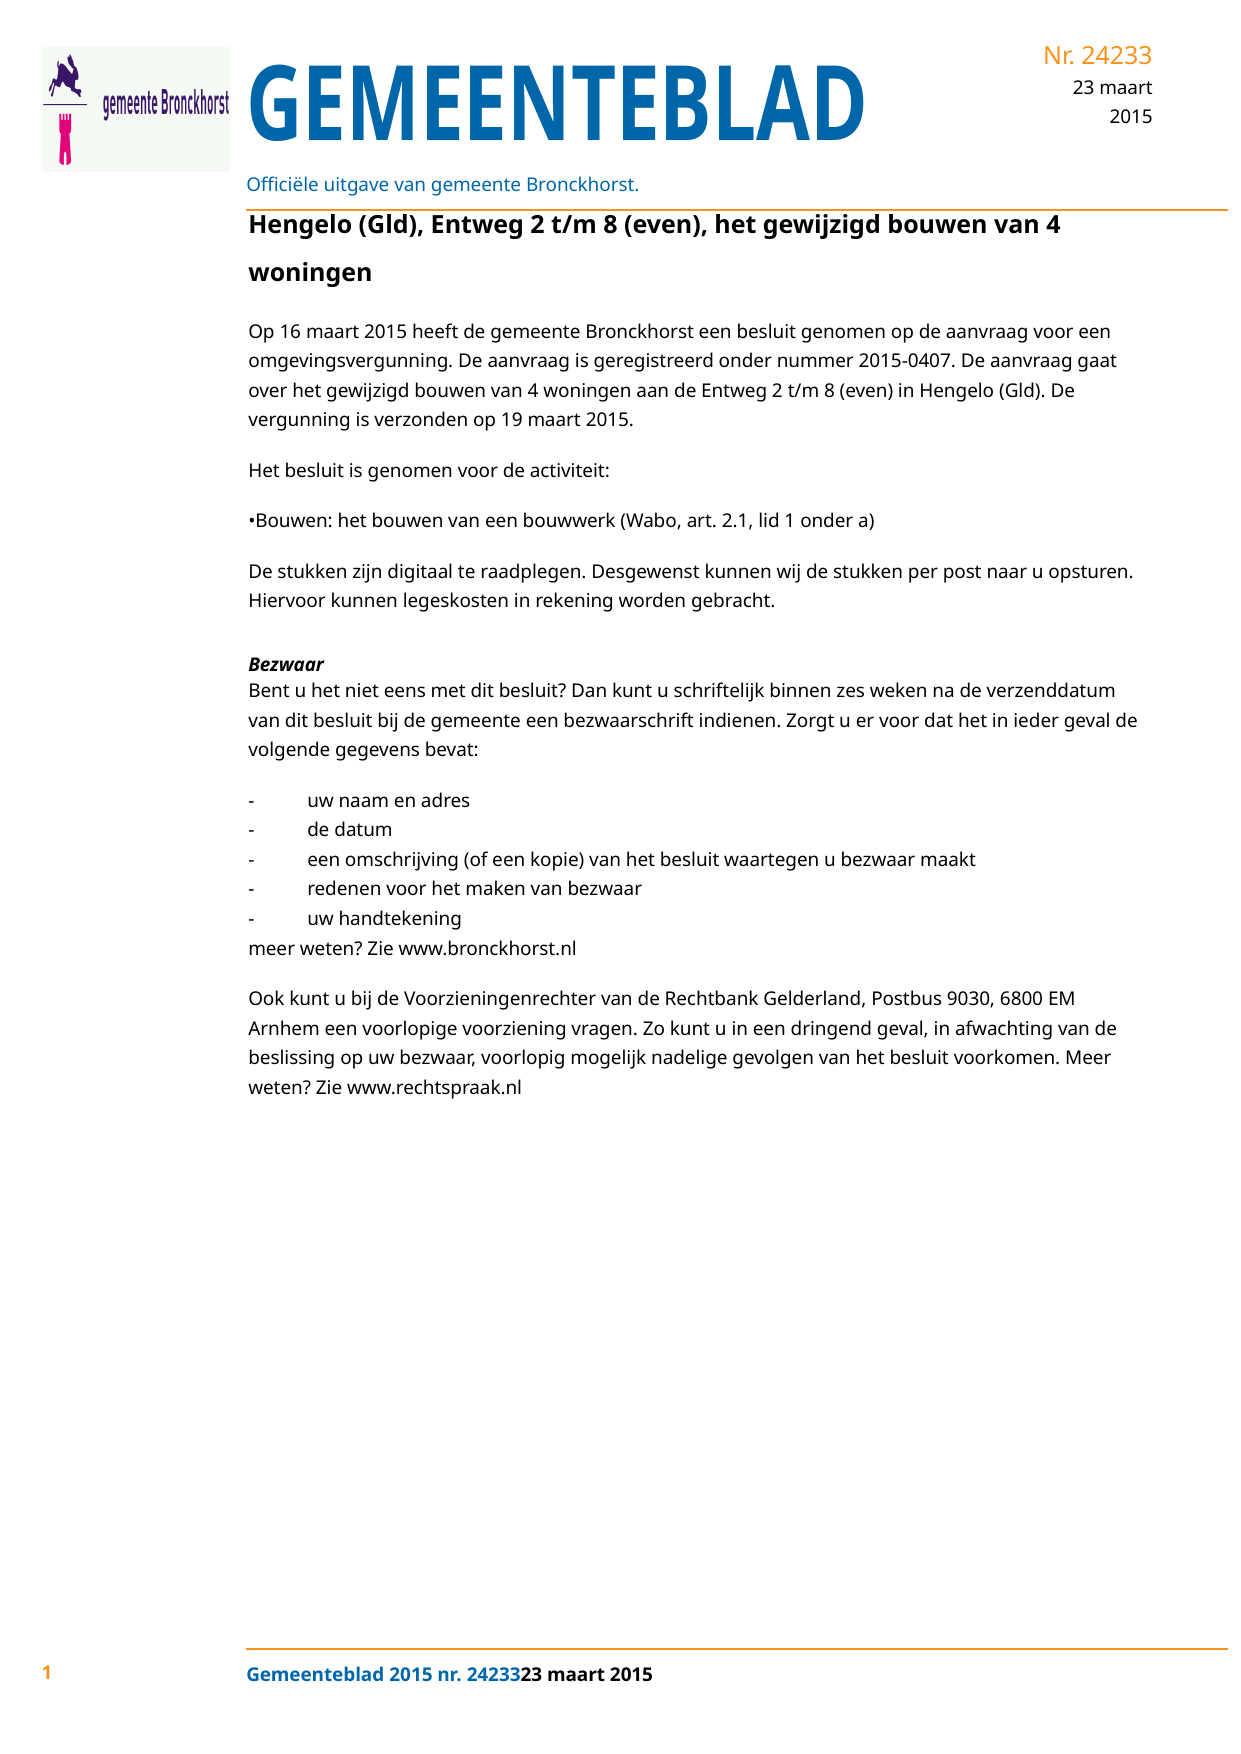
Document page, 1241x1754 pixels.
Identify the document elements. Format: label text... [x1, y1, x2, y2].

list redenen voor het maken van bezwaar [248, 876, 1152, 901]
text •Bouwen: het bouwen van een bouwwerk (Wabo, art. 2.1, lid 1 onder a) [248, 507, 1152, 533]
list uw naam en adres [248, 787, 1152, 812]
text Bezwaar [248, 651, 1152, 677]
list uw handtekening [248, 905, 1152, 931]
text Hengelo (Gld), Entweg 2 t/m 8 (even), het gewijzigd bouwen van 4 woningen [248, 211, 1152, 288]
list een omschrijving (of een kopie) van het besluit waartegen u bezwaar maakt [248, 846, 1152, 872]
text Het besluit is genomen voor de activiteit: [248, 457, 1152, 483]
picture [41, 47, 231, 172]
text De stukken zijn digitaal te raadplegen. Desgewenst kunnen wij de stukken per post naar u opsturen. Hiervoor kunnen legeskosten in rekening worden gebracht. [248, 558, 1152, 613]
text meer weten? Zie www.bronckhorst.nl [248, 935, 1152, 960]
list de datum [248, 816, 1152, 842]
text Bent u het niet eens met dit besluit? Dan kunt u schriftelijk binnen zes weken na de verzenddatum van dit besluit bij de gemeente een bezwaarschrift indienen. Zorgt u er voor dat het in ieder geval de volgende gegevens bevat: [248, 677, 1152, 762]
text Ook kunt u bij de Voorzieningenrechter van de Rechtbank Gelderland, Postbus 9030, 6800 EM Arnhem een voorlopige voorziening vragen. Zo kunt u in een dringend geval, in afwachting van de beslissing op uw bezwaar, voorlopig mogelijk nadelige gevolgen van het besluit voorkomen. Meer weten? Zie www.rechtspraak.nl [248, 985, 1152, 1099]
text Op 16 maart 2015 heeft de gemeente Bronckhorst een besluit genomen op de aanvraag voor een omgevingsvergunning. De aanvraag is geregistreerd onder nummer 2015-0407. De aanvraag gaat over het gewijzigd bouwen van 4 woningen aan de Entweg 2 t/m 8 (even) in Hengelo (Gld). De vergunning is verzonden op 19 maart 2015. [248, 318, 1152, 432]
